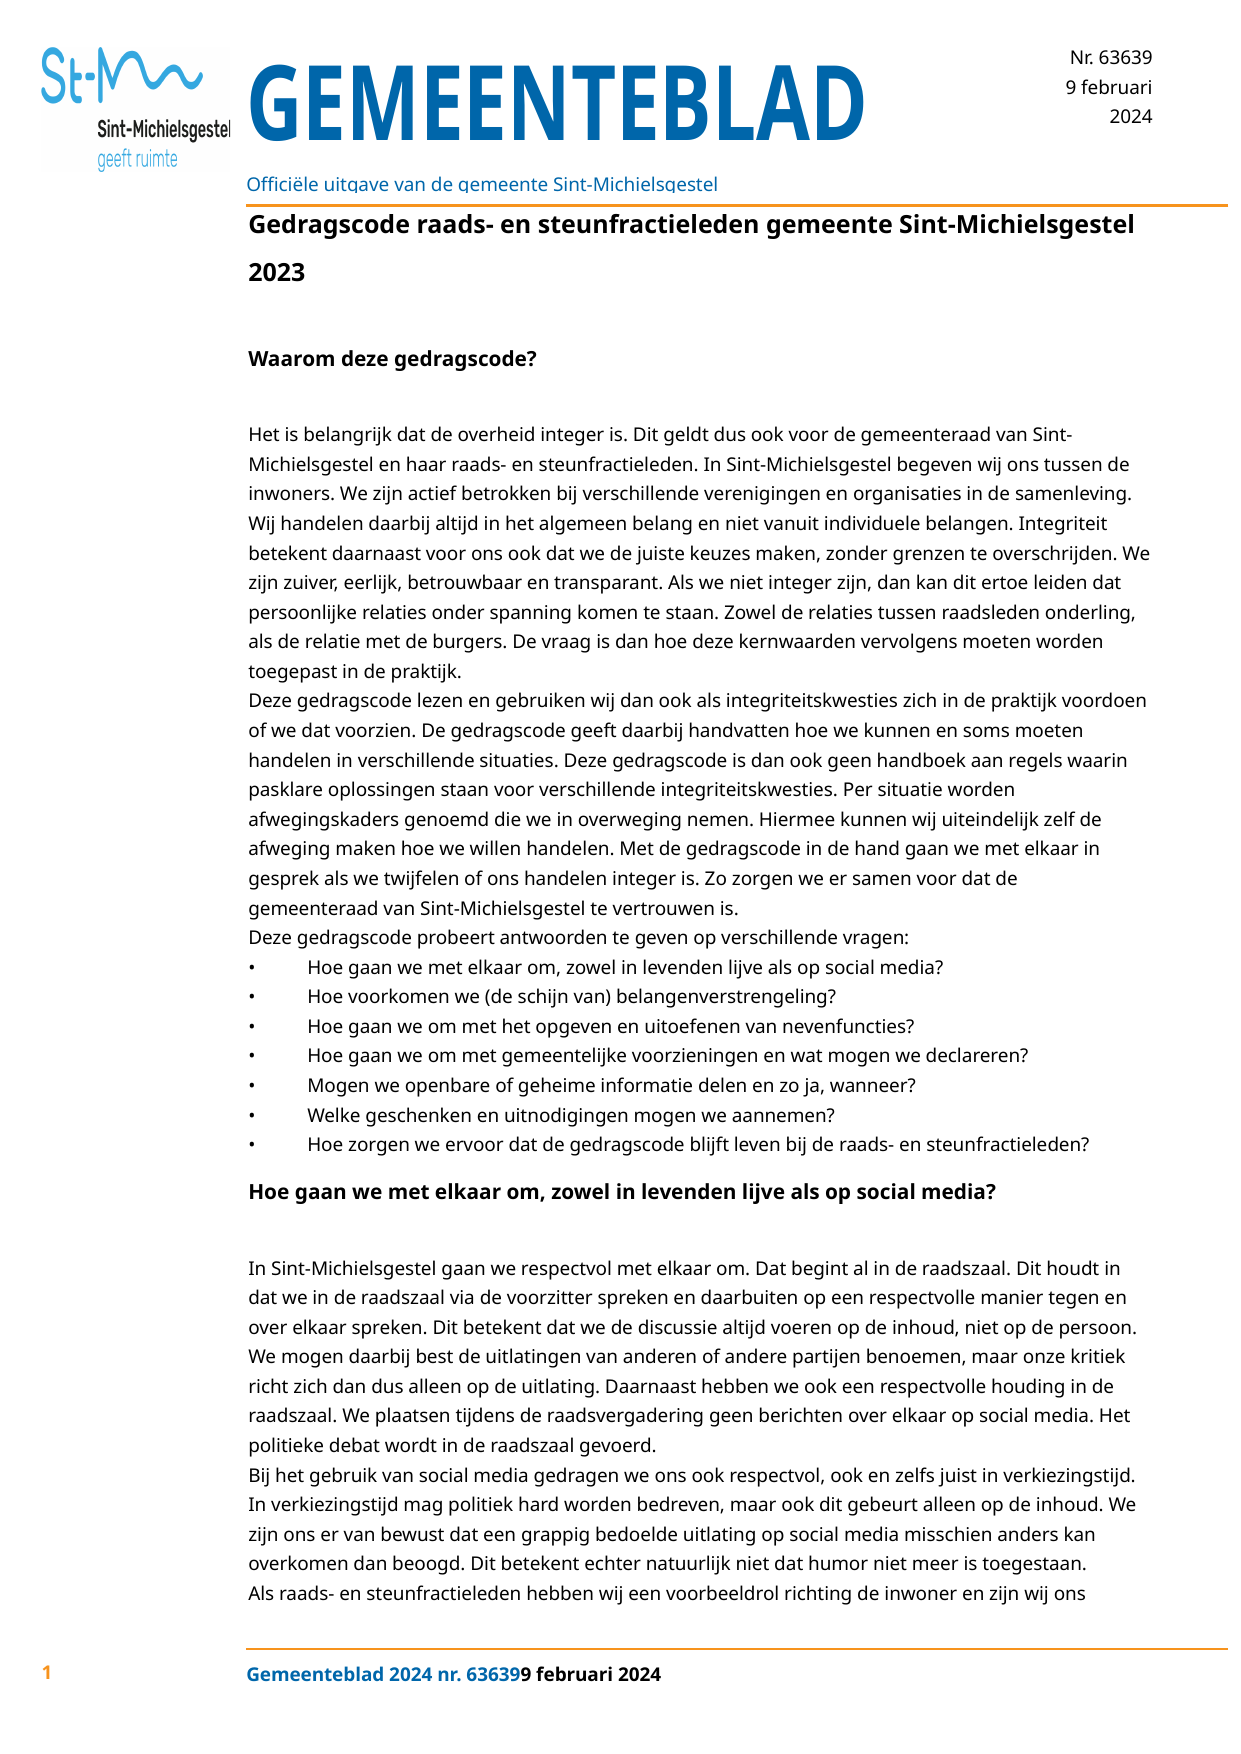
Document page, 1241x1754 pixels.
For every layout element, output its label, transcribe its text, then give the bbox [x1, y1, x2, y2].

text Als raads- en steunfractieleden hebben wij een voorbeeldrol richting de inwoner en zijn wij ons [248, 1580, 1152, 1606]
text Deze gedragscode lezen en gebruiken wij dan ook als integriteitskwesties zich in de praktijk voordoen of we dat voorzien. De gedragscode geeft daarbij handvatten hoe we kunnen en soms moeten handelen in verschillende situaties. Deze gedragscode is dan ook geen handboek aan regels waarin pasklare oplossingen staan voor verschillende integriteitskwesties. Per situatie worden afwegingskaders genoemd die we in overweging nemen. Hiermee kunnen wij uiteindelijk zelf de afweging maken hoe we willen handelen. Met de gedragscode in de hand gaan we met elkaar in gesprek als we twijfelen of ons handelen integer is. Zo zorgen we er samen voor dat de gemeenteraad van Sint-Michielsgestel te vertrouwen is. [248, 688, 1152, 920]
list Hoe gaan we om met gemeentelijke voorzieningen en wat mogen we declareren? [248, 1043, 1152, 1068]
picture [41, 47, 231, 172]
list Welke geschenken en uitnodigingen mogen we aannemen? [248, 1102, 1152, 1127]
text Hoe gaan we met elkaar om, zowel in levenden lijve als op social media? [248, 1177, 1152, 1205]
list Mogen we openbare of geheime informatie delen en zo ja, wanneer? [248, 1072, 1152, 1098]
list Hoe gaan we om met het opgeven en uitoefenen van nevenfuncties? [248, 1013, 1152, 1039]
text Waarom deze gedragscode? [248, 344, 1152, 372]
text Gedragscode raads- en steunfractieleden gemeente Sint-Michielsgestel 2023 [248, 207, 1152, 288]
text In Sint-Michielsgestel gaan we respectvol met elkaar om. Dat begint al in de raadszaal. Dit houdt in dat we in de raadszaal via de voorzitter spreken en daarbuiten op een respectvolle manier tegen en over elkaar spreken. Dit betekent dat we de discussie altijd voeren op de inhoud, niet op de persoon. We mogen daarbij best de uitlatingen van anderen of andere partijen benoemen, maar onze kritiek richt zich dan dus alleen op de uitlating. Daarnaast hebben we ook een respectvolle houding in de raadszaal. We plaatsen tijdens de raadsvergadering geen berichten over elkaar op social media. Het politieke debat wordt in de raadszaal gevoerd. [248, 1255, 1152, 1458]
list Hoe voorkomen we (de schijn van) belangenverstrengeling? [248, 983, 1152, 1009]
text Het is belangrijk dat de overheid integer is. Dit geldt dus ook voor de gemeenteraad van Sint-Michielsgestel en haar raads- en steunfractieleden. In Sint-Michielsgestel begeven wij ons tussen de inwoners. We zijn actief betrokken bij verschillende verenigingen en organisaties in de samenleving. Wij handelen daarbij altijd in het algemeen belang en niet vanuit individuele belangen. Integriteit betekent daarnaast voor ons ook dat we de juiste keuzes maken, zonder grenzen te overschrijden. We zijn zuiver, eerlijk, betrouwbaar en transparant. Als we niet integer zijn, dan kan dit ertoe leiden dat persoonlijke relaties onder spanning komen te staan. Zowel de relaties tussen raadsleden onderling, als de relatie met de burgers. De vraag is dan hoe deze kernwaarden vervolgens moeten worden toegepast in de praktijk. [248, 421, 1152, 684]
list Hoe gaan we met elkaar om, zowel in levenden lijve als op social media? [248, 954, 1152, 979]
text Bij het gebruik van social media gedragen we ons ook respectvol, ook en zelfs juist in verkiezingstijd. In verkiezingstijd mag politiek hard worden bedreven, maar ook dit gebeurt alleen op de inhoud. We zijn ons er van bewust dat een grappig bedoelde uitlating op social media misschien anders kan overkomen dan beoogd. Dit betekent echter natuurlijk niet dat humor niet meer is toegestaan. [248, 1462, 1152, 1576]
text Deze gedragscode probeert antwoorden te geven op verschillende vragen: [248, 924, 1152, 950]
list Hoe zorgen we ervoor dat de gedragscode blijft leven bij de raads- en steunfractieleden? [248, 1131, 1152, 1157]
